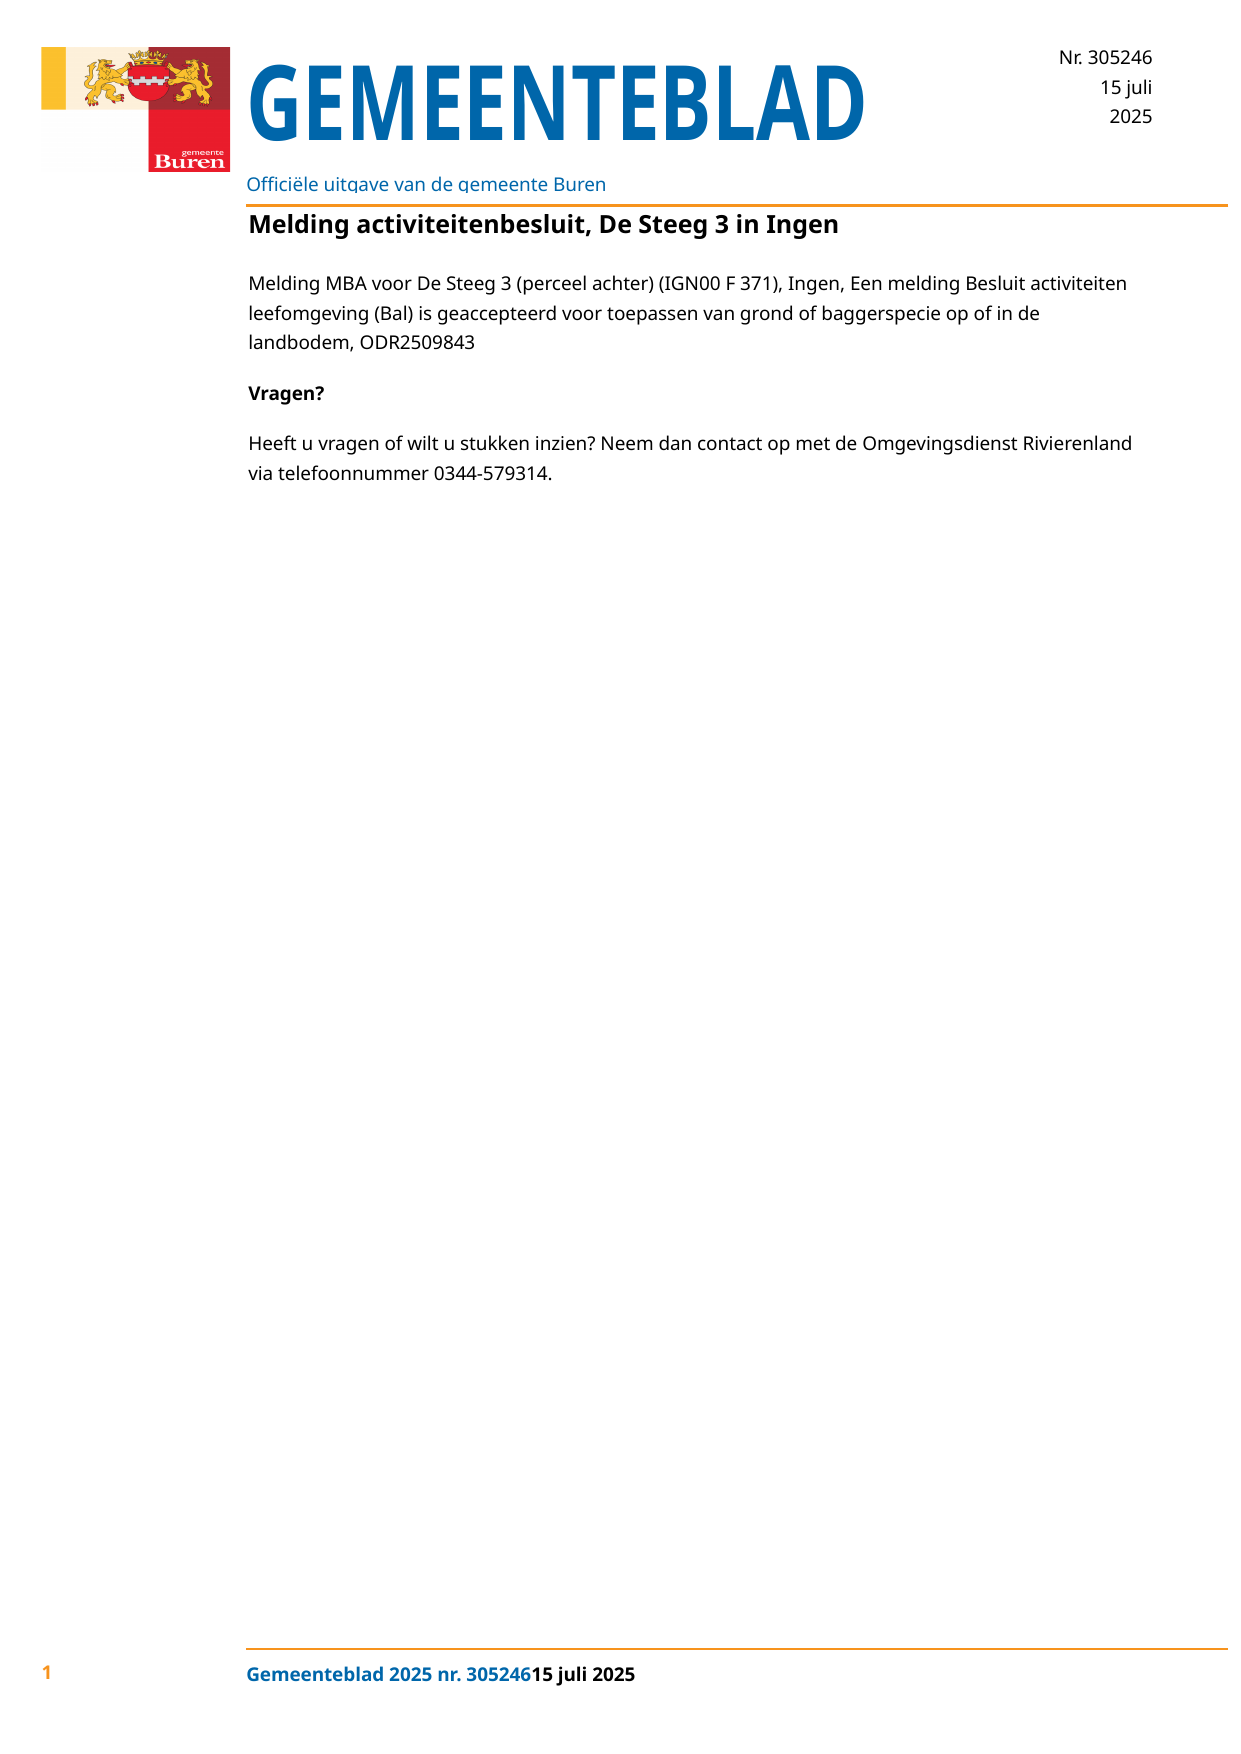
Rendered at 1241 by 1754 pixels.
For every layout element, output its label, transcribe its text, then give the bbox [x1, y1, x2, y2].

text Vragen? [248, 380, 1152, 406]
text Melding MBA voor De Steeg 3 (perceel achter) (IGN00 F 371), Ingen, Een melding Besluit activiteiten leefomgeving (Bal) is geaccepteerd voor toepassen van grond of baggerspecie op of in de landbodem, ODR2509843 [248, 270, 1152, 355]
text Melding activiteitenbesluit, De Steeg 3 in Ingen [248, 207, 1152, 241]
text Heeft u vragen of wilt u stukken inzien? Neem dan contact op met de Omgevingsdienst Rivierenland via telefoonnummer 0344-579314. [248, 430, 1152, 486]
picture [41, 47, 231, 172]
